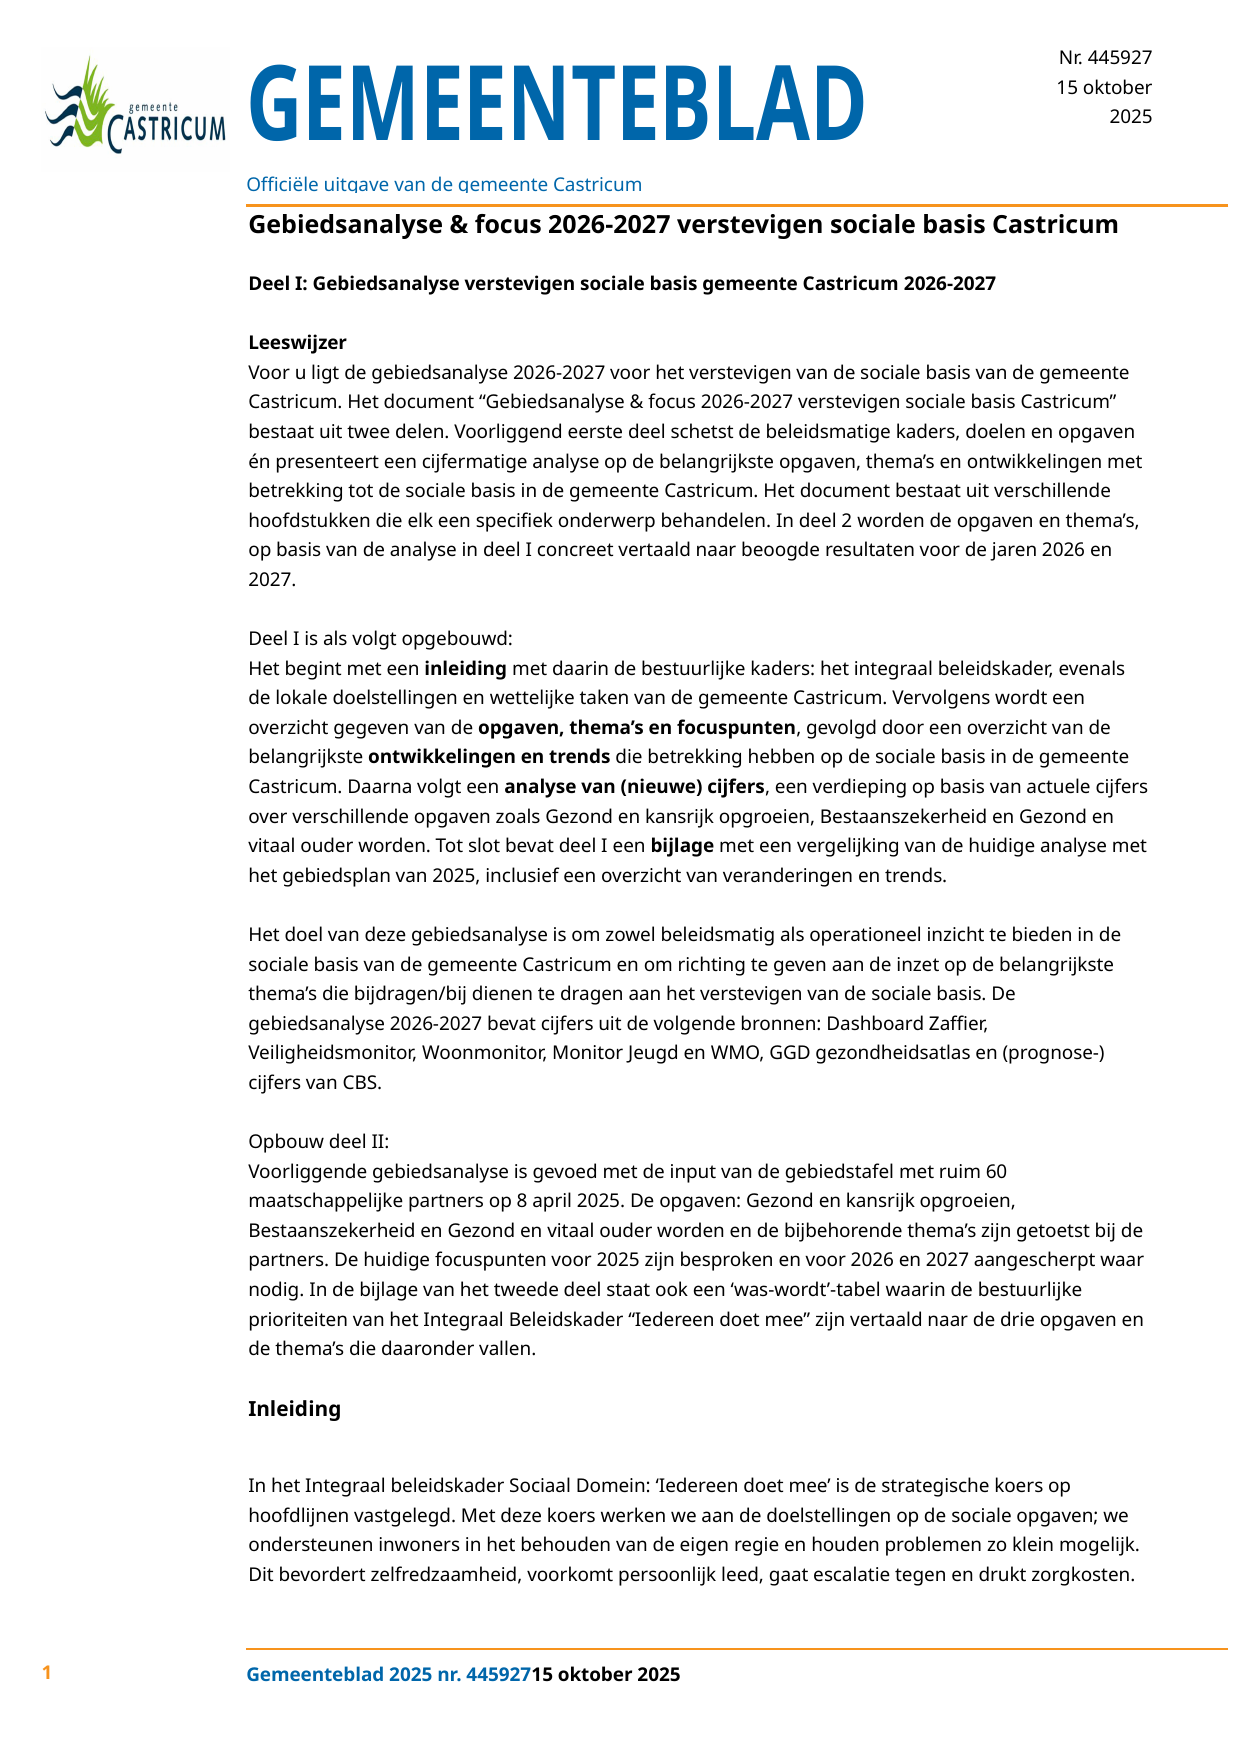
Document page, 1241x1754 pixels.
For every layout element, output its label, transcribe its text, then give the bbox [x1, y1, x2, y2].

text Deel I: Gebiedsanalyse verstevigen sociale basis gemeente Castricum 2026-2027 [248, 270, 1152, 296]
text Inleiding [248, 1394, 1152, 1423]
text Leeswijzer [248, 329, 1152, 355]
text Gebiedsanalyse & focus 2026-2027 verstevigen sociale basis Castricum [248, 207, 1152, 241]
text Voor u ligt de gebiedsanalyse 2026-2027 voor het verstevigen van de sociale basis van de gemeente Castricum. Het document “Gebiedsanalyse & focus 2026-2027 verstevigen sociale basis Castricum” bestaat uit twee delen. Voorliggend eerste deel schetst de beleidsmatige kaders, doelen en opgaven én presenteert een cijfermatige analyse op de belangrijkste opgaven, thema’s en ontwikkelingen met betrekking tot de sociale basis in de gemeente Castricum. Het document bestaat uit verschillende hoofdstukken die elk een specifiek onderwerp behandelen. In deel 2 worden de opgaven en thema’s, op basis van de analyse in deel I concreet vertaald naar beoogde resultaten voor de jaren 2026 en 2027. [248, 359, 1152, 592]
text Het begint met een inleiding met daarin de bestuurlijke kaders: het integraal beleidskader, evenals de lokale doelstellingen en wettelijke taken van de gemeente Castricum. Vervolgens wordt een overzicht gegeven van de opgaven, thema’s en focuspunten, gevolgd door een overzicht van de belangrijkste ontwikkelingen en trends die betrekking hebben op de sociale basis in de gemeente Castricum. Daarna volgt een analyse van (nieuwe) cijfers, een verdieping op basis van actuele cijfers over verschillende opgaven zoals Gezond en kansrijk opgroeien, Bestaanszekerheid en Gezond en vitaal ouder worden. Tot slot bevat deel I een bijlage met een vergelijking van de huidige analyse met het gebiedsplan van 2025, inclusief een overzicht van veranderingen en trends. [248, 655, 1152, 888]
text Deel I is als volgt opgebouwd: [248, 625, 1152, 651]
text In het Integraal beleidskader Sociaal Domein: ‘Iedereen doet mee’ is de strategische koers op hoofdlijnen vastgelegd. Met deze koers werken we aan de doelstellingen op de sociale opgaven; we ondersteunen inwoners in het behouden van de eigen regie en houden problemen zo klein mogelijk. Dit bevordert zelfredzaamheid, voorkomt persoonlijk leed, gaat escalatie tegen en drukt zorgkosten. [248, 1472, 1152, 1587]
text Voorliggende gebiedsanalyse is gevoed met de input van de gebiedstafel met ruim 60 maatschappelijke partners op 8 april 2025. De opgaven: Gezond en kansrijk opgroeien, Bestaanszekerheid en Gezond en vitaal ouder worden en de bijbehorende thema’s zijn getoetst bij de partners. De huidige focuspunten voor 2025 zijn besproken en voor 2026 en 2027 aangescherpt waar nodig. In de bijlage van het tweede deel staat ook een ‘was-wordt’-tabel waarin de bestuurlijke prioriteiten van het Integraal Beleidskader “Iedereen doet mee” zijn vertaald naar de drie opgaven en de thema’s die daaronder vallen. [248, 1158, 1152, 1361]
text Het doel van deze gebiedsanalyse is om zowel beleidsmatig als operationeel inzicht te bieden in de sociale basis van de gemeente Castricum en om richting te geven aan de inzet op de belangrijkste thema’s die bijdragen/bij dienen te dragen aan het verstevigen van de sociale basis. De gebiedsanalyse 2026-2027 bevat cijfers uit de volgende bronnen: Dashboard Zaffier, Veiligheidsmonitor, Woonmonitor, Monitor Jeugd en WMO, GGD gezondheidsatlas en (prognose-) cijfers van CBS. [248, 921, 1152, 1095]
text Opbouw deel II: [248, 1128, 1152, 1154]
picture [41, 47, 231, 172]
